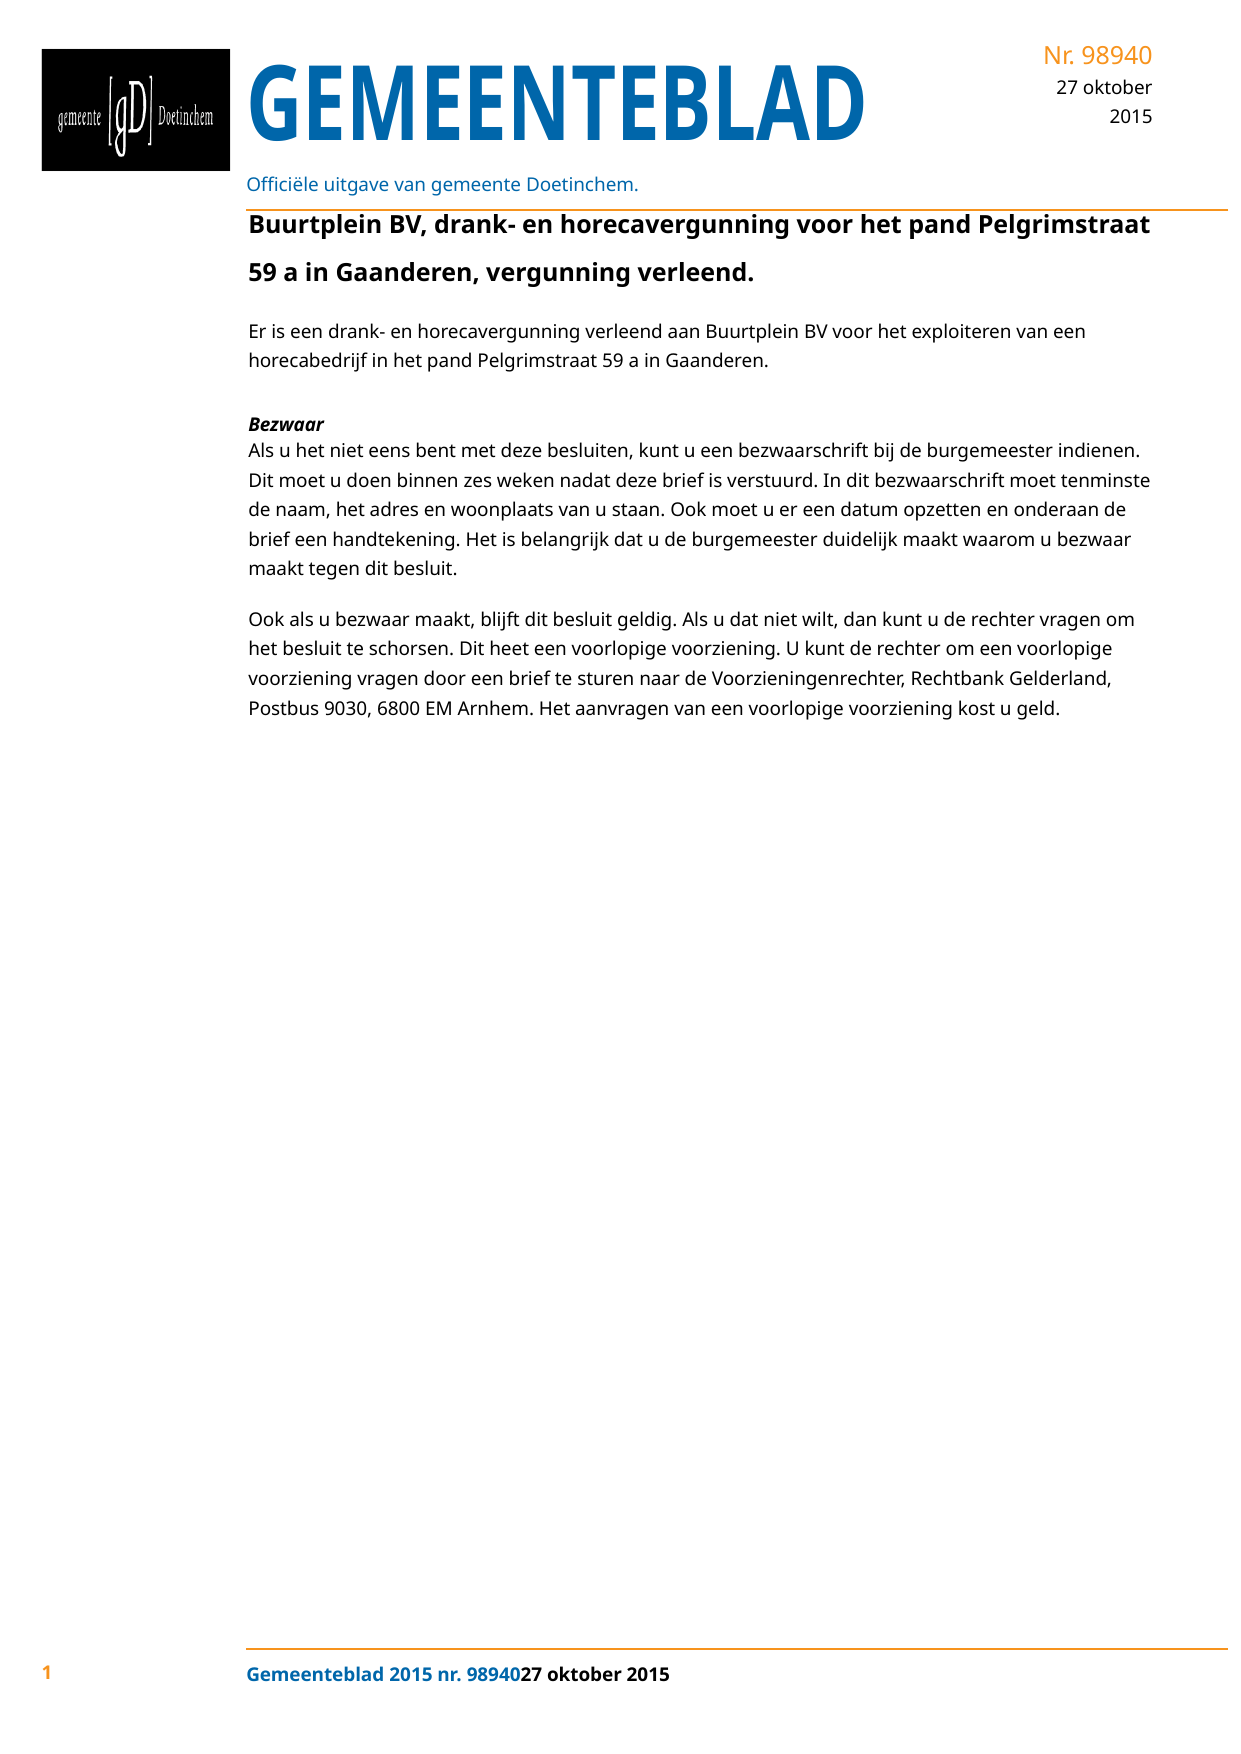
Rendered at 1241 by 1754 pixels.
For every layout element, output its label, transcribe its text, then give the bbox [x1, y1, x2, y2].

text Bezwaar [248, 411, 1152, 437]
text Ook als u bezwaar maakt, blijft dit besluit geldig. Als u dat niet wilt, dan kunt u de rechter vragen om het besluit te schorsen. Dit heet een voorlopige voorziening. U kunt de rechter om een voorlopige voorziening vragen door een brief te sturen naar de Voorzieningenrechter, Rechtbank Gelderland, Postbus 9030, 6800 EM Arnhem. Het aanvragen van een voorlopige voorziening kost u geld. [248, 606, 1152, 720]
text Als u het niet eens bent met deze besluiten, kunt u een bezwaarschrift bij de burgemeester indienen. Dit moet u doen binnen zes weken nadat deze brief is verstuurd. In dit bezwaarschrift moet tenminste de naam, het adres en woonplaats van u staan. Ook moet u er een datum opzetten en onderaan de brief een handtekening. Het is belangrijk dat u de burgemeester duidelijk maakt waarom u bezwaar maakt tegen dit besluit. [248, 437, 1152, 581]
text Buurtplein BV, drank- en horecavergunning voor het pand Pelgrimstraat 59 a in Gaanderen, vergunning verleend. [248, 211, 1152, 288]
picture [41, 47, 231, 172]
text Er is een drank- en horecavergunning verleend aan Buurtplein BV voor het exploiteren van een horecabedrijf in het pand Pelgrimstraat 59 a in Gaanderen. [248, 318, 1152, 373]
